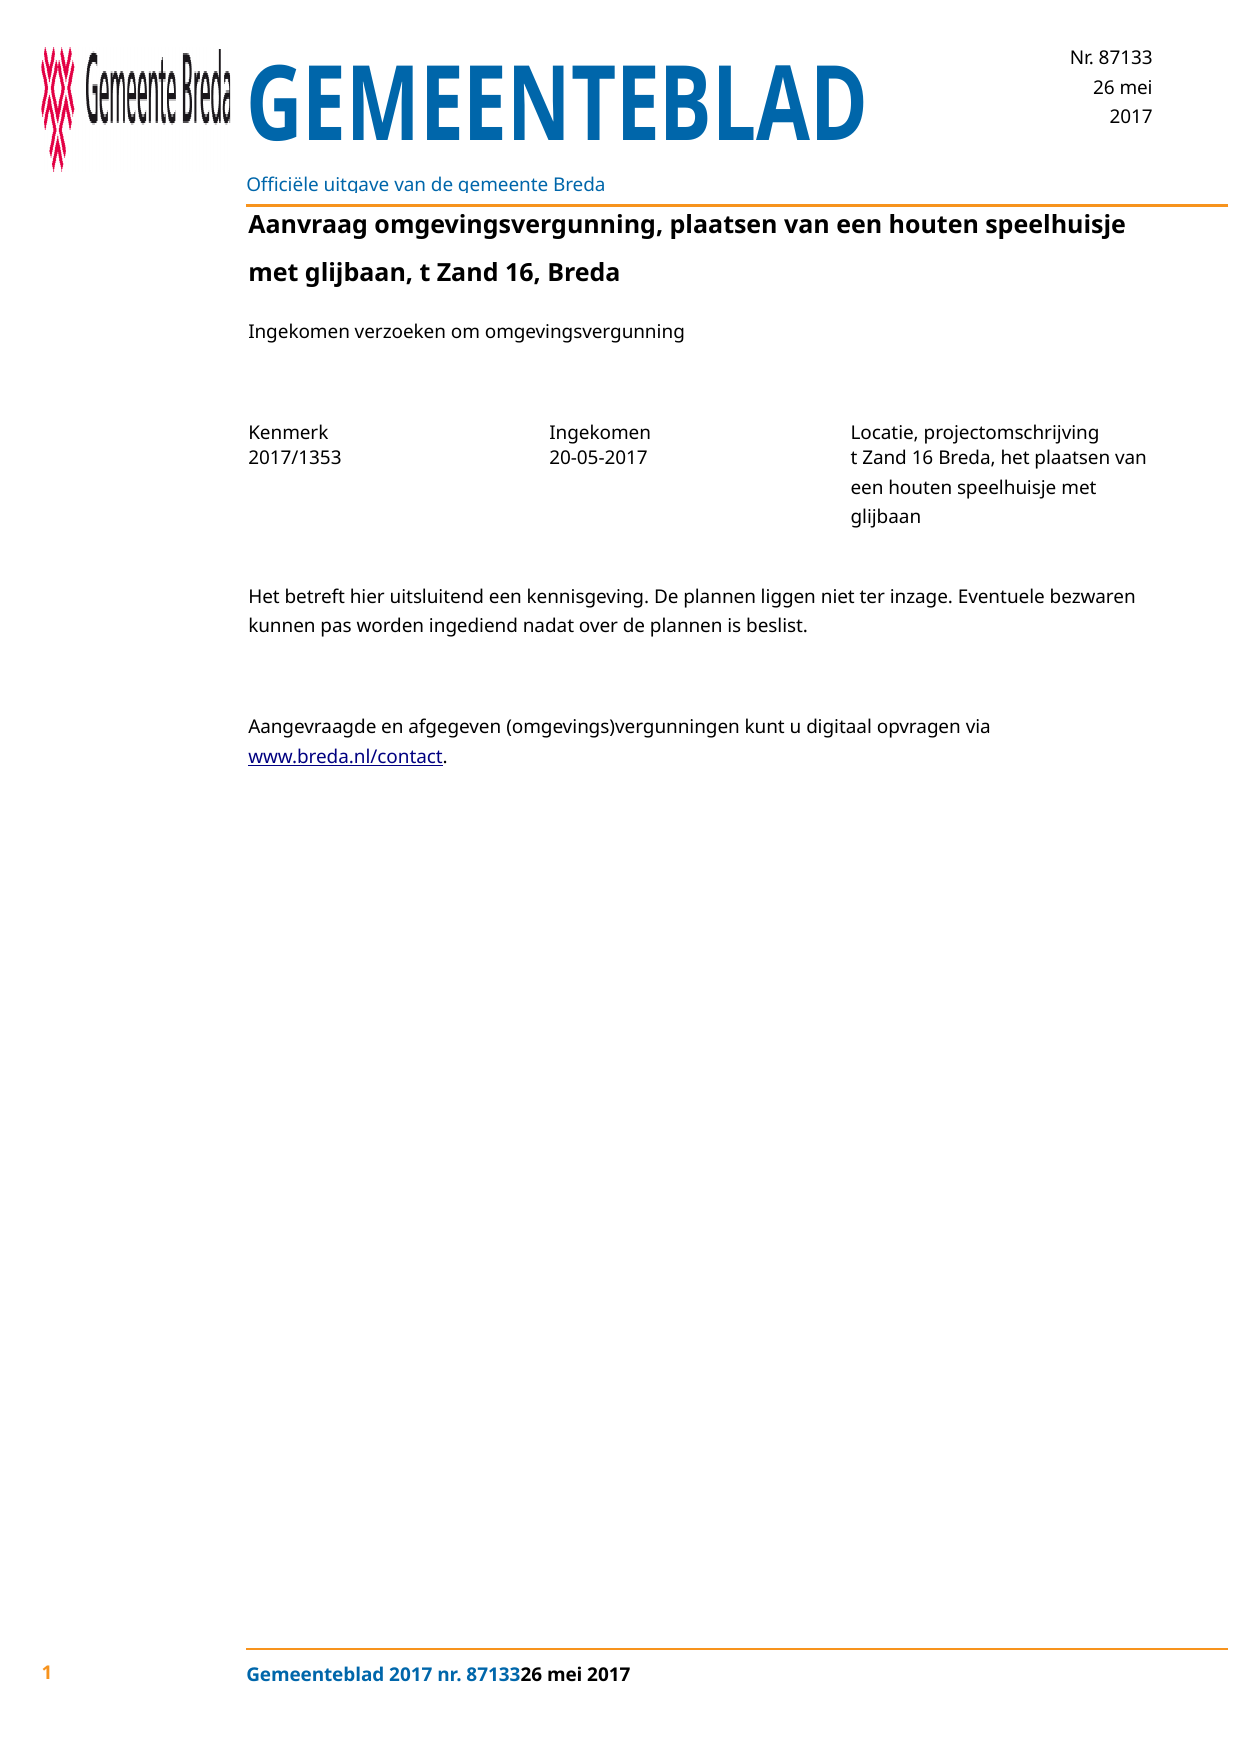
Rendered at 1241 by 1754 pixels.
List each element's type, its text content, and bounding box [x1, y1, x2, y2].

table_cell 2017/1353 [248, 445, 549, 529]
text Het betreft hier uitsluitend een kennisgeving. De plannen liggen niet ter inzage. Eventuele bezwaren kunnen pas worden ingediend nadat over de plannen is beslist. [248, 583, 1152, 638]
picture [41, 47, 231, 172]
text Ingekomen verzoeken om omgevingsvergunning [248, 318, 1152, 344]
table_cell t Zand 16 Breda, het plaatsen van een houten speelhuisje met glijbaan [850, 445, 1152, 529]
text Aangevraagde en afgegeven (omgevings)vergunningen kunt u digitaal opvragen via www.breda.nl/contact. [248, 713, 1152, 769]
table_header Locatie, projectomschrijving [850, 419, 1152, 444]
text Aanvraag omgevingsvergunning, plaatsen van een houten speelhuisje met glijbaan, t Zand 16, Breda [248, 207, 1152, 288]
table_header Kenmerk [248, 419, 549, 444]
table_cell 20-05-2017 [549, 445, 850, 529]
table_header Ingekomen [549, 419, 850, 444]
